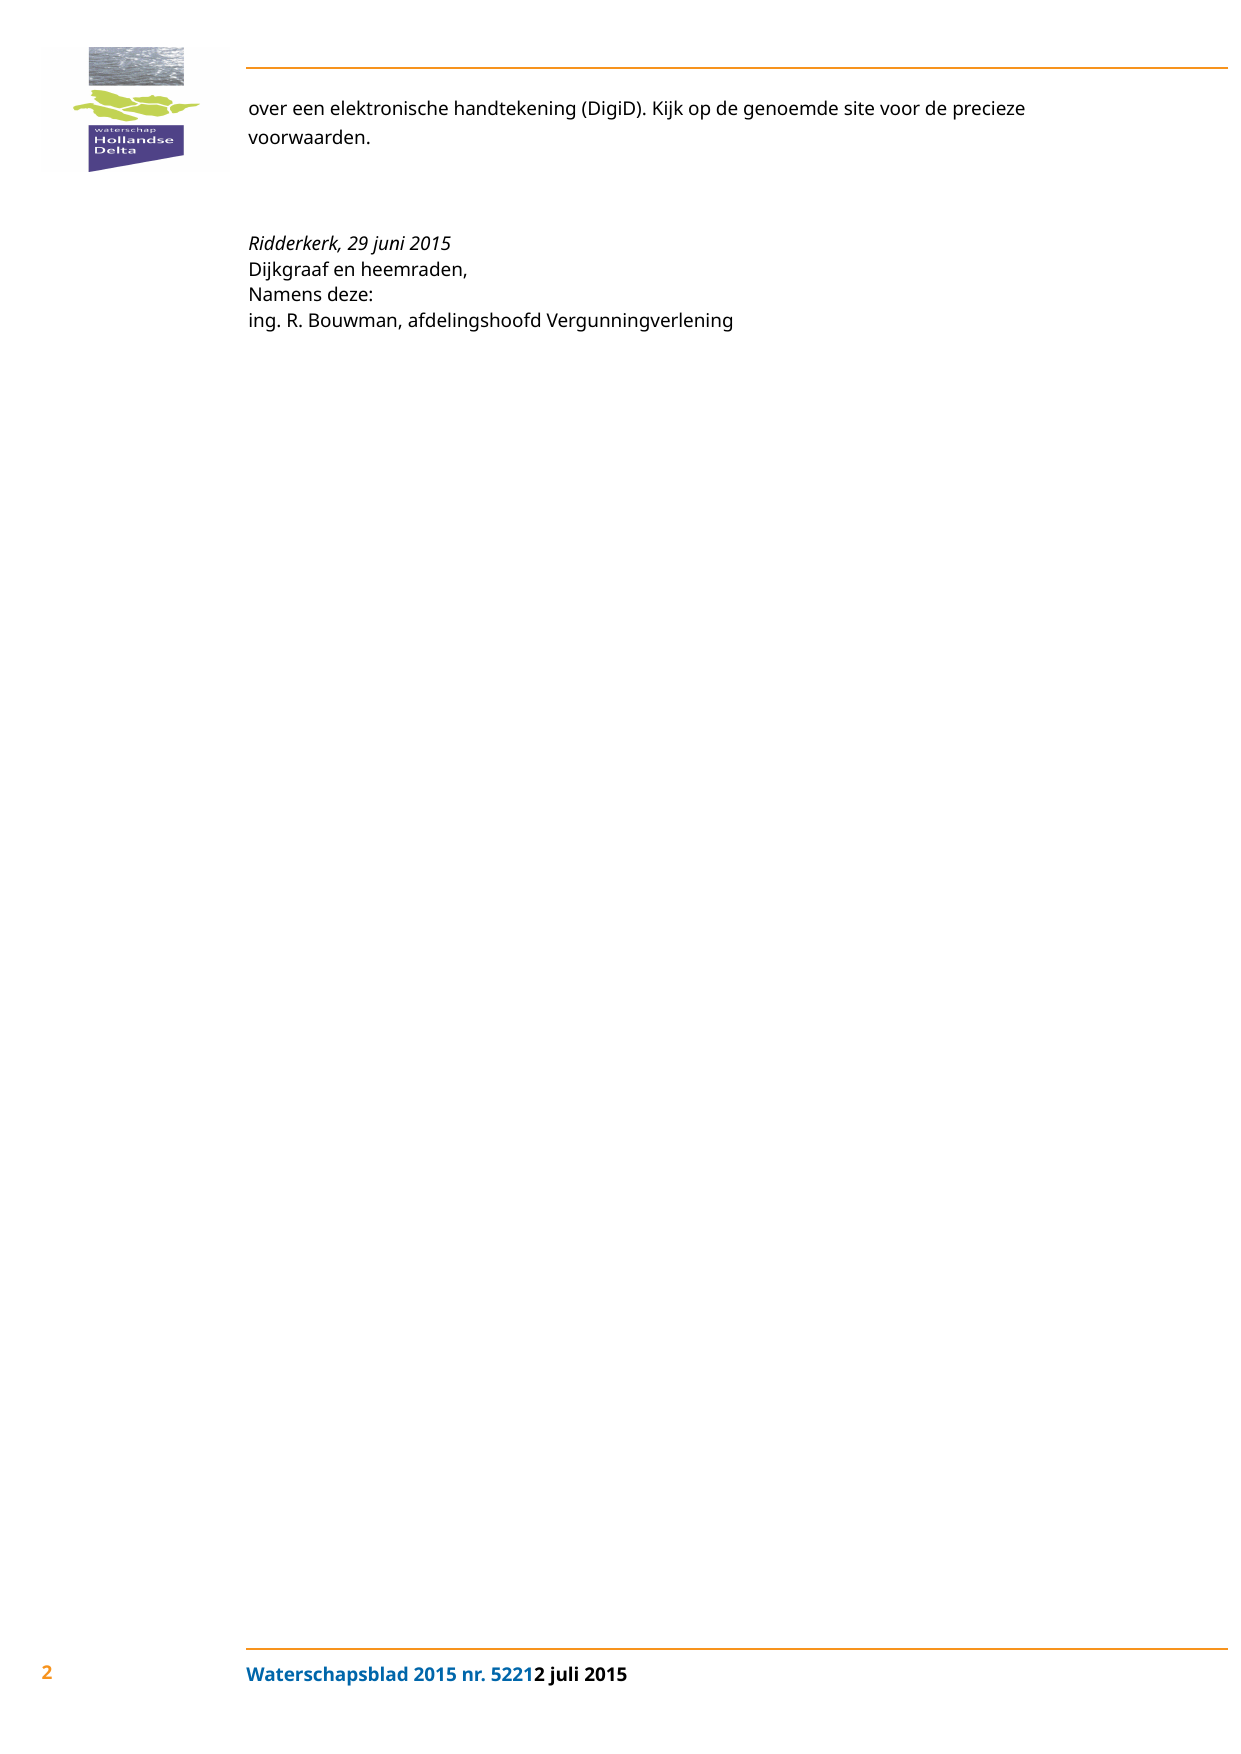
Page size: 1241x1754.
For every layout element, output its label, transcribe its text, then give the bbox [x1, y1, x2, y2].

picture [41, 47, 231, 172]
text ing. R. Bouwman, afdelingshoofd Vergunningverlening [248, 307, 1152, 333]
text Ridderkerk, 29 juni 2015 [248, 230, 1152, 256]
text Dijkgraaf en heemraden, [248, 256, 1152, 282]
text Namens deze: [248, 282, 1152, 307]
text over een elektronische handtekening (DigiD). Kijk op de genoemde site voor de precieze voorwaarden. [248, 95, 1152, 150]
